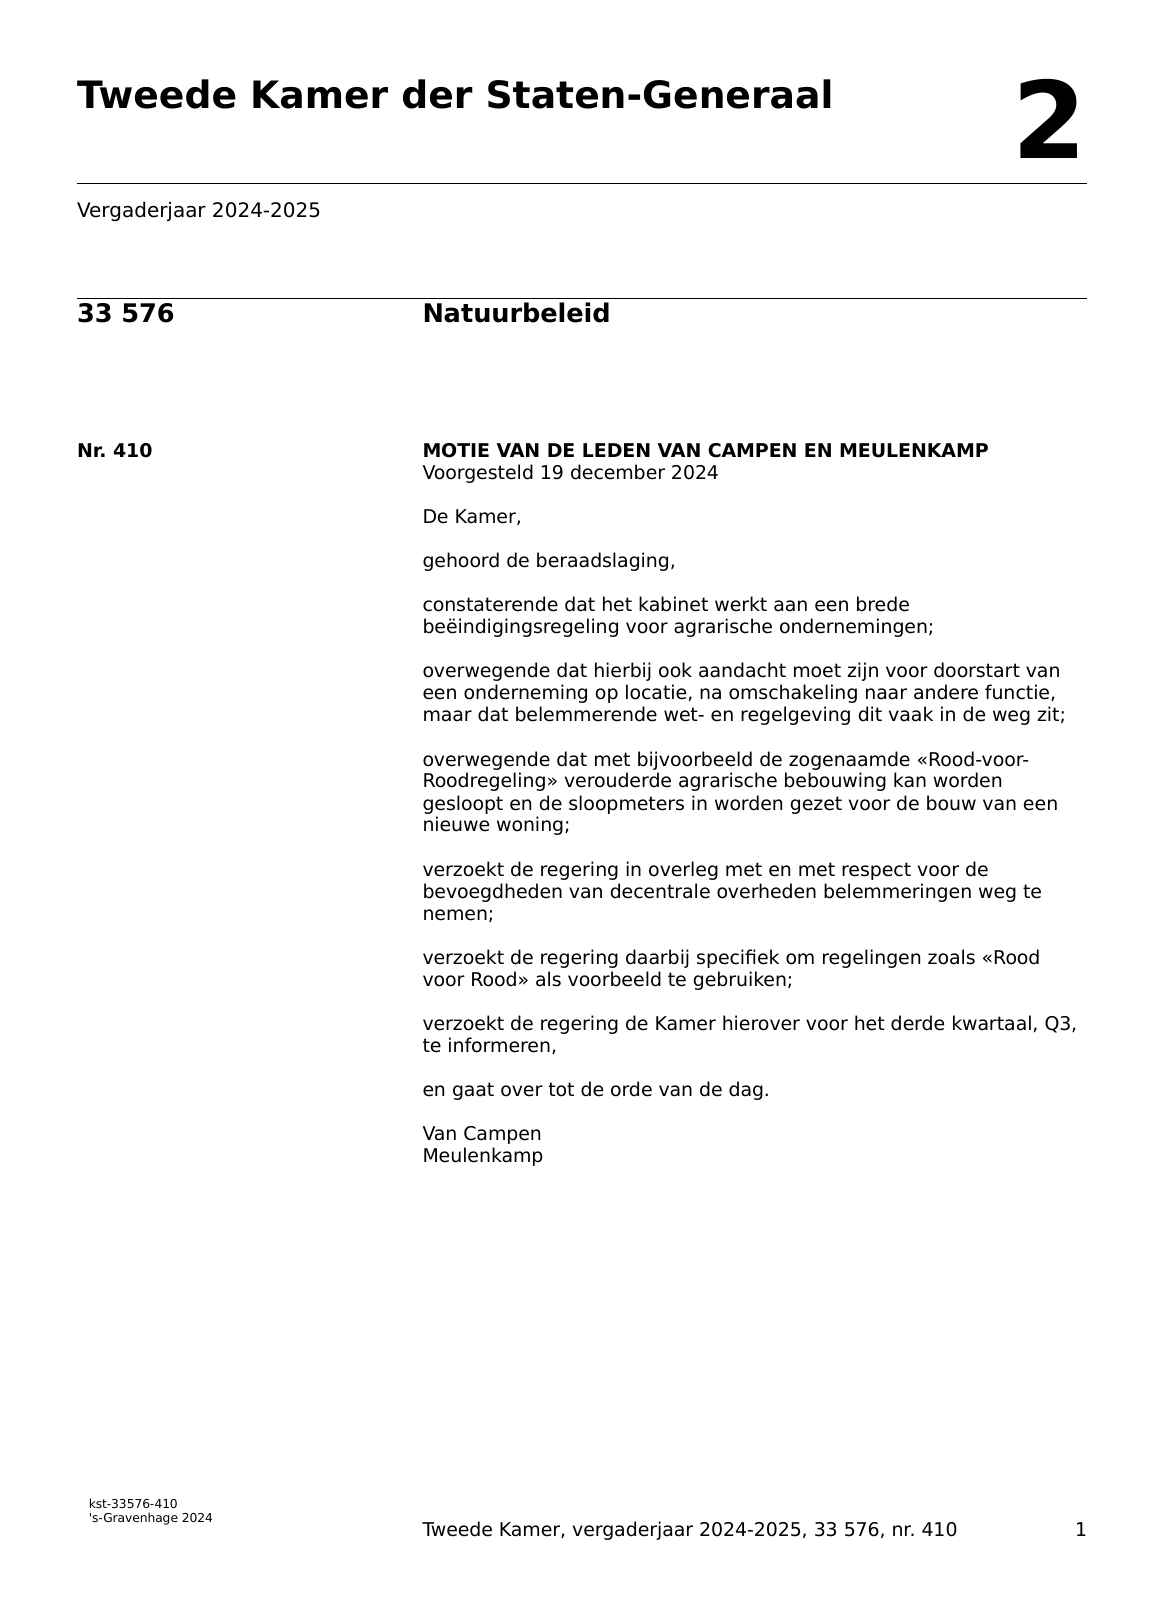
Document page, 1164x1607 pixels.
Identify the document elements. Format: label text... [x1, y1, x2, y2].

text Voorgesteld 19 december 2024 [422, 462, 1087, 484]
text overwegende dat met bijvoorbeeld de zogenaamde «Rood-voor-Roodregeling» verouderde agrarische bebouwing kan worden gesloopt en de sloopmeters in worden gezet voor de bouw van een nieuwe woning; [422, 748, 1087, 836]
text constaterende dat het kabinet werkt aan een brede beëindigingsregeling voor agrarische ondernemingen; [422, 594, 1087, 638]
text De Kamer, [422, 506, 1087, 528]
text en gaat over tot de orde van de dag. [422, 1079, 1087, 1101]
table_header Tweede Kamer der Staten-Generaal [77, 59, 886, 183]
text Meulenkamp [422, 1145, 1087, 1167]
subtitle Nr. 410 MOTIE VAN DE LEDEN VAN CAMPEN EN MEULENKAMP [77, 440, 1087, 462]
text verzoekt de regering de Kamer hierover voor het derde kwartaal, Q3, te informeren, [422, 1013, 1087, 1057]
text Van Campen [422, 1123, 1087, 1145]
subtitle 33 576 Natuurbeleid [77, 299, 1087, 329]
text verzoekt de regering daarbij specifiek om regelingen zoals «Rood voor Rood» als voorbeeld te gebruiken; [422, 947, 1087, 991]
table_header 2 [886, 59, 1087, 183]
text kst-33576-410 [88, 1497, 323, 1511]
text gehoord de beraadslaging, [422, 550, 1087, 572]
text 's-Gravenhage 2024 [88, 1511, 323, 1525]
text verzoekt de regering in overleg met en met respect voor de bevoegdheden van decentrale overheden belemmeringen weg te nemen; [422, 858, 1087, 924]
text overwegende dat hierbij ook aandacht moet zijn voor doorstart van een onderneming op locatie, na omschakeling naar andere functie, maar dat belemmerende wet- en regelgeving dit vaak in de weg zit; [422, 660, 1087, 726]
table_cell Vergaderjaar 2024-2025 [77, 184, 1087, 298]
